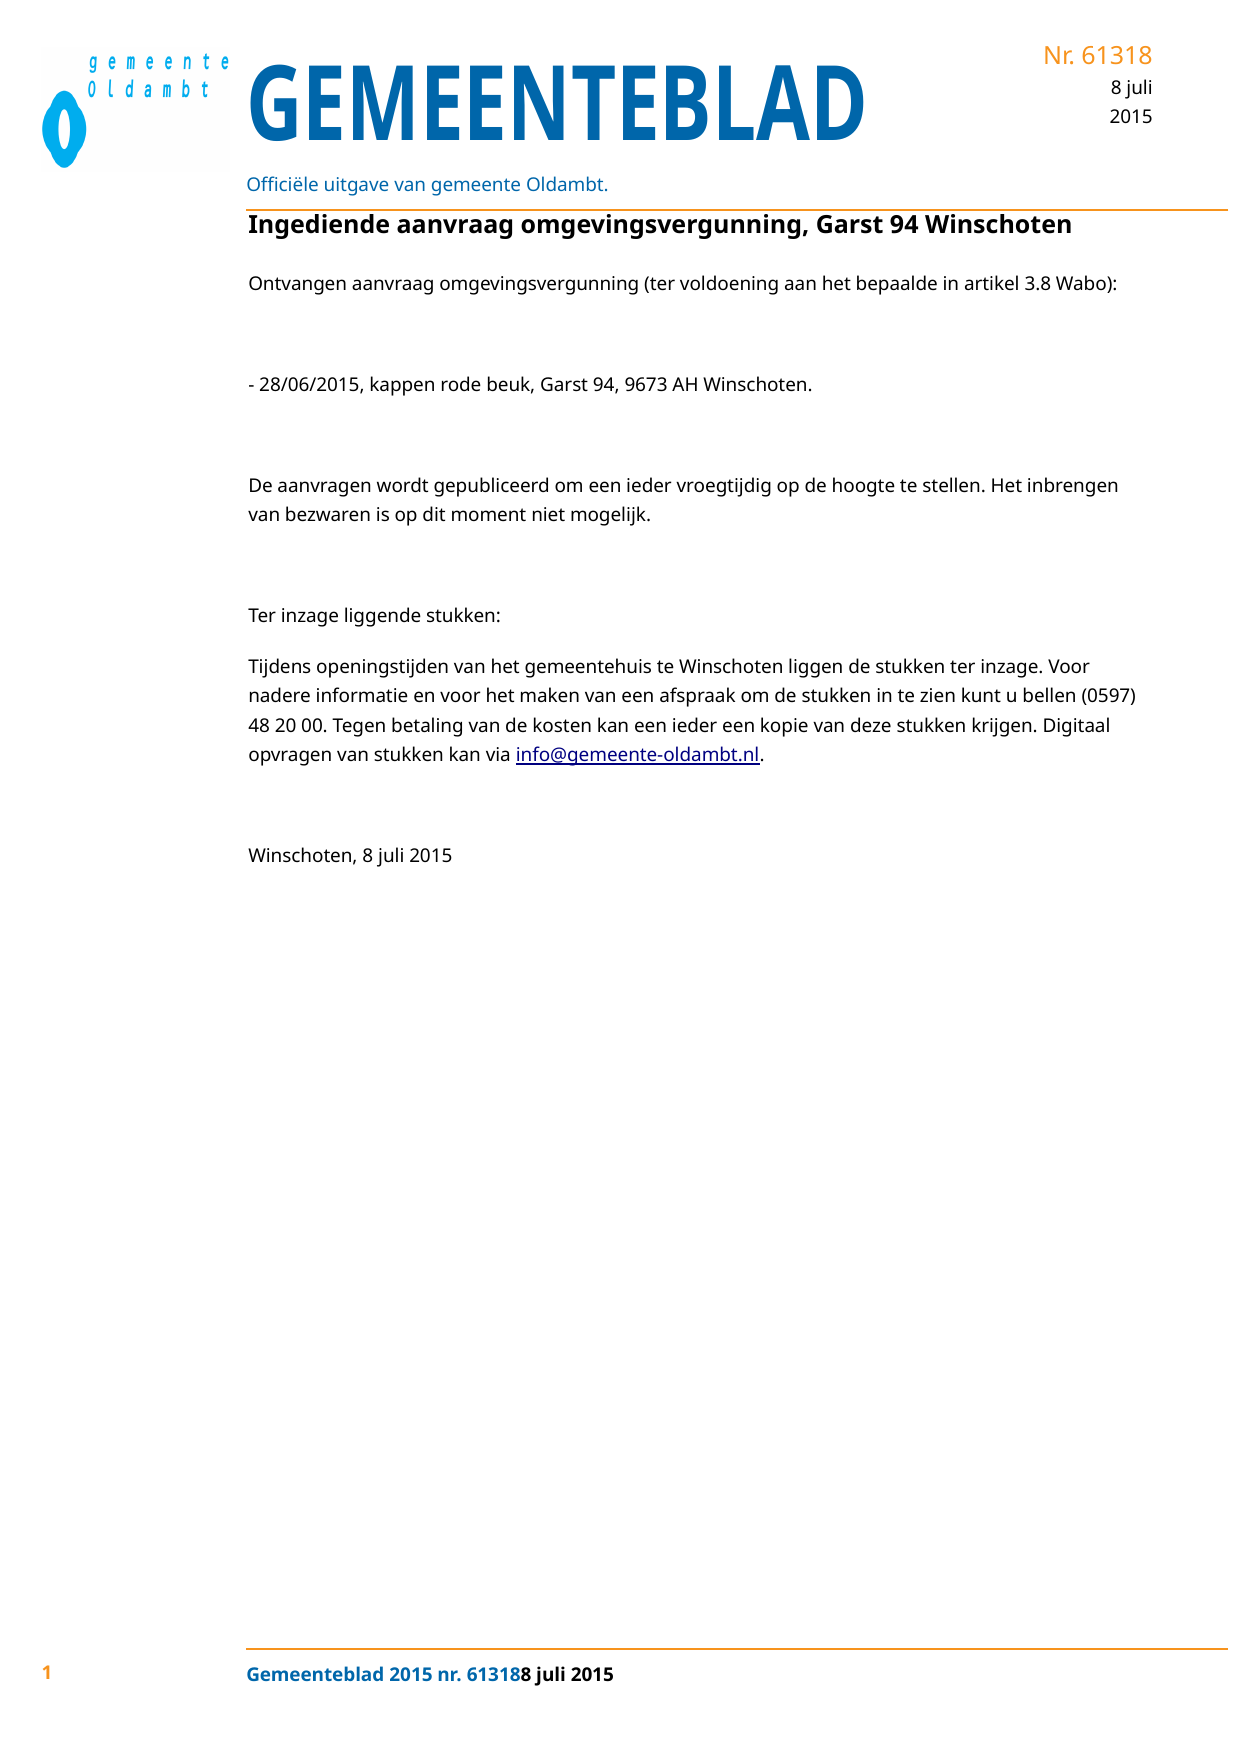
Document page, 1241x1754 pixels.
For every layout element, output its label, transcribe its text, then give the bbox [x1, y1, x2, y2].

text Ter inzage liggende stukken: [248, 602, 1152, 628]
text Winschoten, 8 juli 2015 [248, 842, 1152, 868]
text Tijdens openingstijden van het gemeentehuis te Winschoten liggen de stukken ter inzage. Voor nadere informatie en voor het maken van een afspraak om de stukken in te zien kunt u bellen (0597) 48 20 00. Tegen betaling van de kosten kan een ieder een kopie van deze stukken krijgen. Digitaal opvragen van stukken kan via info@gemeente-oldambt.nl. [248, 653, 1152, 767]
picture [41, 47, 231, 172]
text - 28/06/2015, kappen rode beuk, Garst 94, 9673 AH Winschoten. [248, 371, 1152, 397]
text Ontvangen aanvraag omgevingsvergunning (ter voldoening aan het bepaalde in artikel 3.8 Wabo): [248, 270, 1152, 296]
text Ingediende aanvraag omgevingsvergunning, Garst 94 Winschoten [248, 211, 1152, 241]
text De aanvragen wordt gepubliceerd om een ieder vroegtijdig op de hoogte te stellen. Het inbrengen van bezwaren is op dit moment niet mogelijk. [248, 472, 1152, 527]
